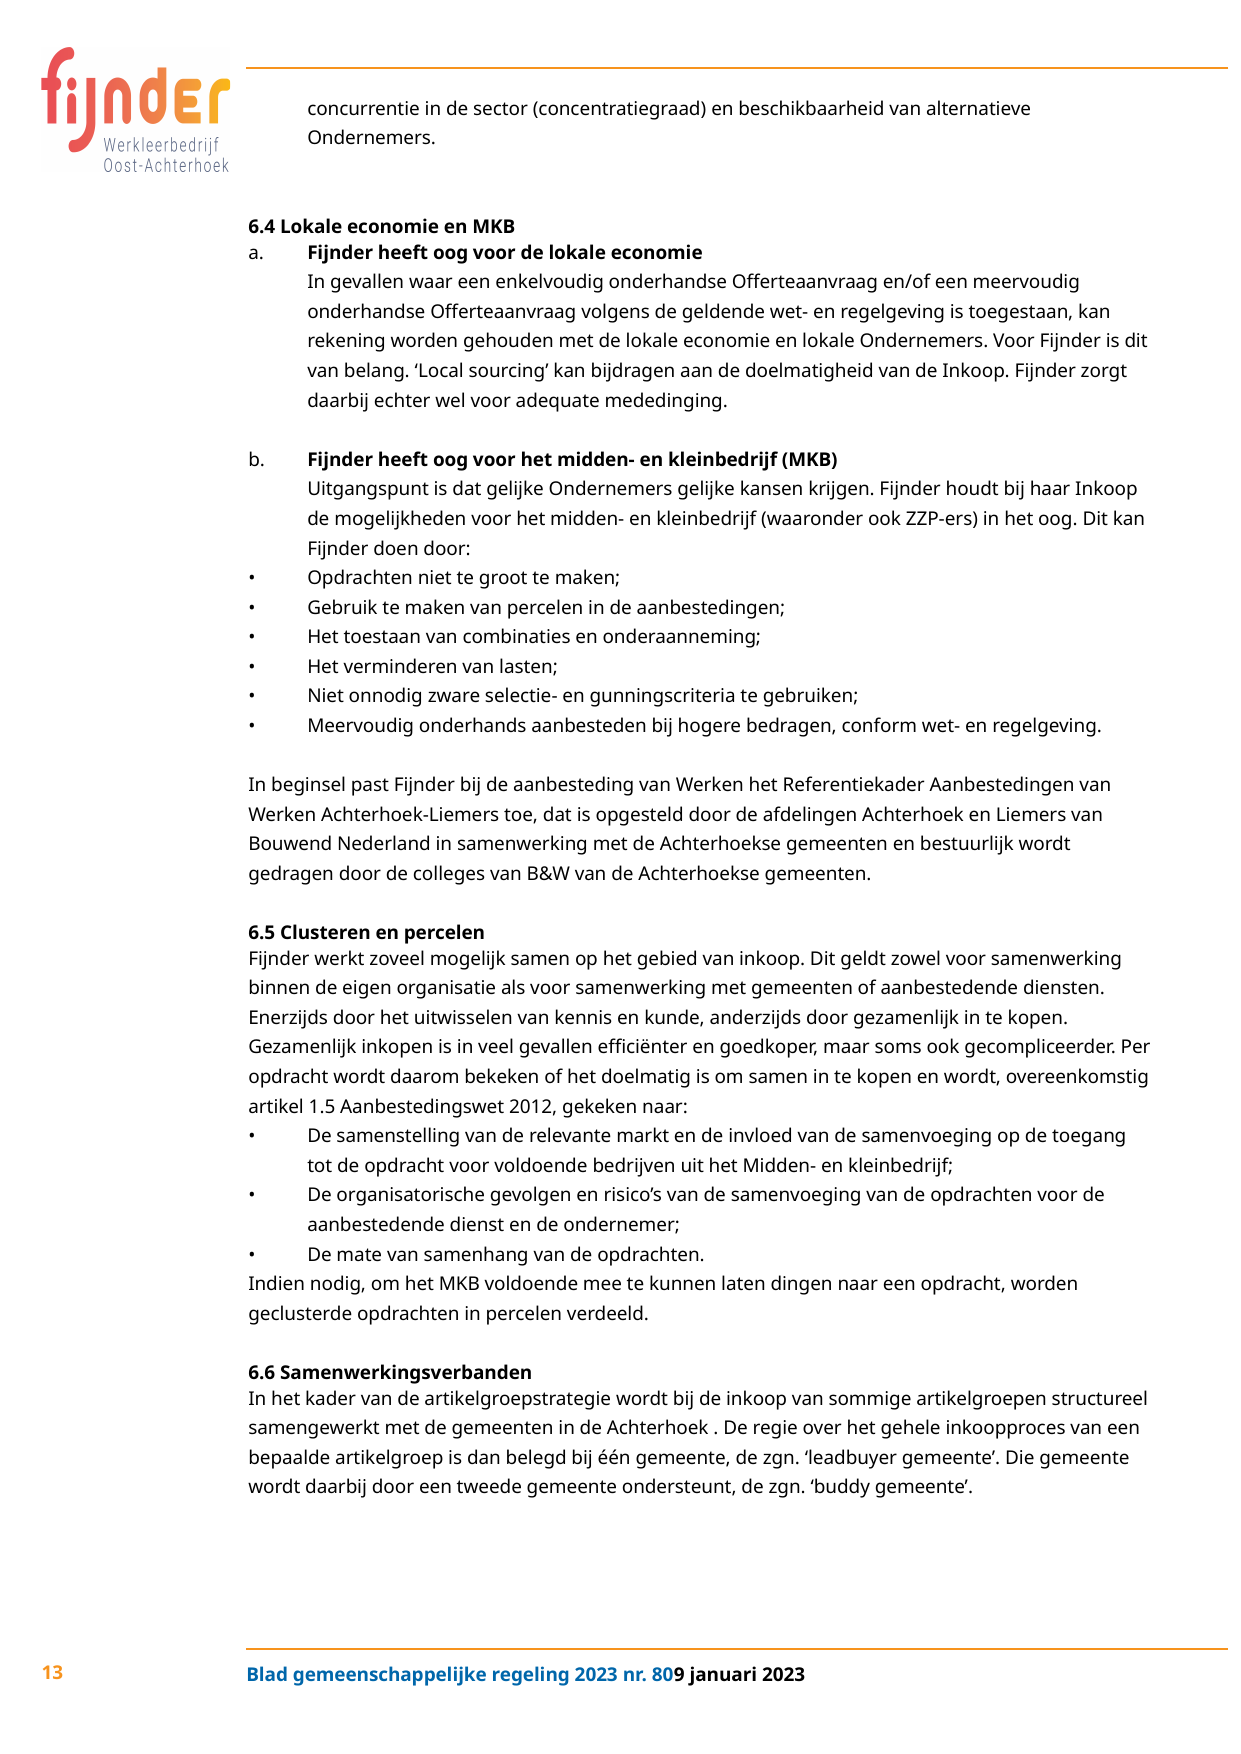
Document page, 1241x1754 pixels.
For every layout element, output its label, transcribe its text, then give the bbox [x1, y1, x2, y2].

list Het toestaan van combinaties en onderaanneming; [248, 623, 1152, 649]
text Fijnder werkt zoveel mogelijk samen op het gebied van inkoop. Dit geldt zowel voor samenwerking binnen de eigen organisatie als voor samenwerking met gemeenten of aanbestedende diensten. Enerzijds door het uitwisselen van kennis en kunde, anderzijds door gezamenlijk in te kopen. Gezamenlijk inkopen is in veel gevallen efficiënter en goedkoper, maar soms ook gecompliceerder. Per opdracht wordt daarom bekeken of het doelmatig is om samen in te kopen en wordt, overeenkomstig artikel 1.5 Aanbestedingswet 2012, gekeken naar: [248, 945, 1152, 1119]
picture [41, 47, 231, 172]
text 6.6 Samenwerkingsverbanden [248, 1359, 1152, 1385]
text In het kader van de artikelgroepstrategie wordt bij de inkoop van sommige artikelgroepen structureel samengewerkt met de gemeenten in de Achterhoek . De regie over het gehele inkoopproces van een bepaalde artikelgroep is dan belegd bij één gemeente, de zgn. ‘leadbuyer gemeente’. Die gemeente wordt daarbij door een tweede gemeente ondersteunt, de zgn. ‘buddy gemeente’. [248, 1385, 1152, 1499]
text In beginsel past Fijnder bij de aanbesteding van Werken het Referentiekader Aanbestedingen van Werken Achterhoek-Liemers toe, dat is opgesteld door de afdelingen Achterhoek en Liemers van Bouwend Nederland in samenwerking met de Achterhoekse gemeenten en bestuurlijk wordt gedragen door de colleges van B&W van de Achterhoekse gemeenten. [248, 771, 1152, 886]
list Niet onnodig zware selectie- en gunningscriteria te gebruiken; [248, 683, 1152, 708]
text 6.5 Clusteren en percelen [248, 919, 1152, 945]
list Uitgangspunt is dat gelijke Ondernemers gelijke kansen krijgen. Fijnder houdt bij haar Inkoop de mogelijkheden voor het midden- en kleinbedrijf (waaronder ook ZZP-ers) in het oog. Dit kan Fijnder doen door: [248, 476, 1152, 560]
text Indien nodig, om het MKB voldoende mee te kunnen laten dingen naar een opdracht, worden geclusterde opdrachten in percelen verdeeld. [248, 1270, 1152, 1326]
list Gebruik te maken van percelen in de aanbestedingen; [248, 594, 1152, 619]
text 6.4 Lokale economie en MKB [248, 213, 1152, 239]
list Opdrachten niet te groot te maken; [248, 564, 1152, 590]
list Meervoudig onderhands aanbesteden bij hogere bedragen, conform wet- en regelgeving. [248, 712, 1152, 738]
list concurrentie in de sector (concentratiegraad) en beschikbaarheid van alternatieve Ondernemers. [248, 95, 1152, 150]
list De organisatorische gevolgen en risico’s van de samenvoeging van de opdrachten voor de aanbestedende dienst en de ondernemer; [248, 1182, 1152, 1237]
list Fijnder heeft oog voor het midden- en kleinbedrijf (MKB) [248, 446, 1152, 472]
list Het verminderen van lasten; [248, 653, 1152, 679]
list De samenstelling van de relevante markt en de invloed van de samenvoeging op de toegang tot de opdracht voor voldoende bedrijven uit het Midden- en kleinbedrijf; [248, 1122, 1152, 1178]
list In gevallen waar een enkelvoudig onderhandse Offerteaanvraag en/of een meervoudig onderhandse Offerteaanvraag volgens de geldende wet- en regelgeving is toegestaan, kan rekening worden gehouden met de lokale economie en lokale Ondernemers. Voor Fijnder is dit van belang. ‘Local sourcing’ kan bijdragen aan de doelmatigheid van de Inkoop. Fijnder zorgt daarbij echter wel voor adequate mededinging. [248, 268, 1152, 412]
list Fijnder heeft oog voor de lokale economie [248, 239, 1152, 264]
list De mate van samenhang van de opdrachten. [248, 1241, 1152, 1267]
